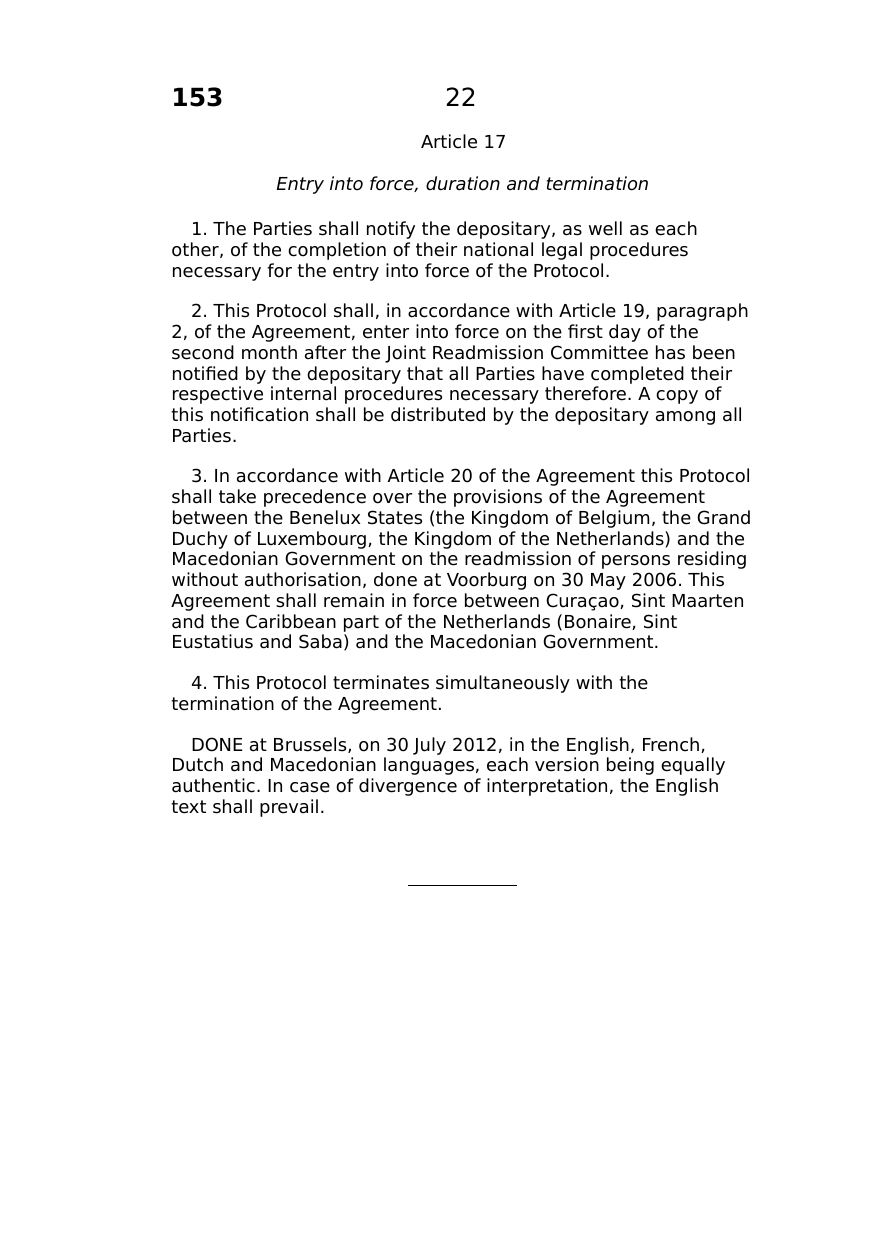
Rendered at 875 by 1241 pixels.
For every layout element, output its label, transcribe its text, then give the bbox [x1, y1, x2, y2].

subtitle Article 17 Entry into force, duration and termination [171, 132, 756, 194]
text DONE at Brussels, on 30 July 2012, in the English, French, Dutch and Macedonian languages, each version being equally authentic. In case of divergence of interpretation, the English text shall prevail. [171, 734, 756, 817]
text 4. This Protocol terminates simultaneously with the termination of the Agreement. [171, 673, 756, 714]
text 3. In accordance with Article 20 of the Agreement this Protocol shall take precedence over the provisions of the Agreement between the Benelux States (the Kingdom of Belgium, the Grand Duchy of Luxembourg, the Kingdom of the Netherlands) and the Macedonian Government on the readmission of persons residing without authorisation, done at Voorburg on 30 May 2006. This Agreement shall remain in force between Curaçao, Sint Maarten and the Caribbean part of the Netherlands (Bonaire, Sint Eustatius and Saba) and the Macedonian Government. [171, 466, 756, 653]
text 2. This Protocol shall, in accordance with Article 19, paragraph 2, of the Agreement, enter into force on the first day of the second month after the Joint Readmission Committee has been notified by the depositary that all Parties have completed their respective internal procedures necessary therefore. A copy of this notification shall be distributed by the depositary among all Parties. [171, 301, 756, 446]
text 1. The Parties shall notify the depositary, as well as each other, of the completion of their national legal procedures necessary for the entry into force of the Protocol. [171, 219, 756, 281]
